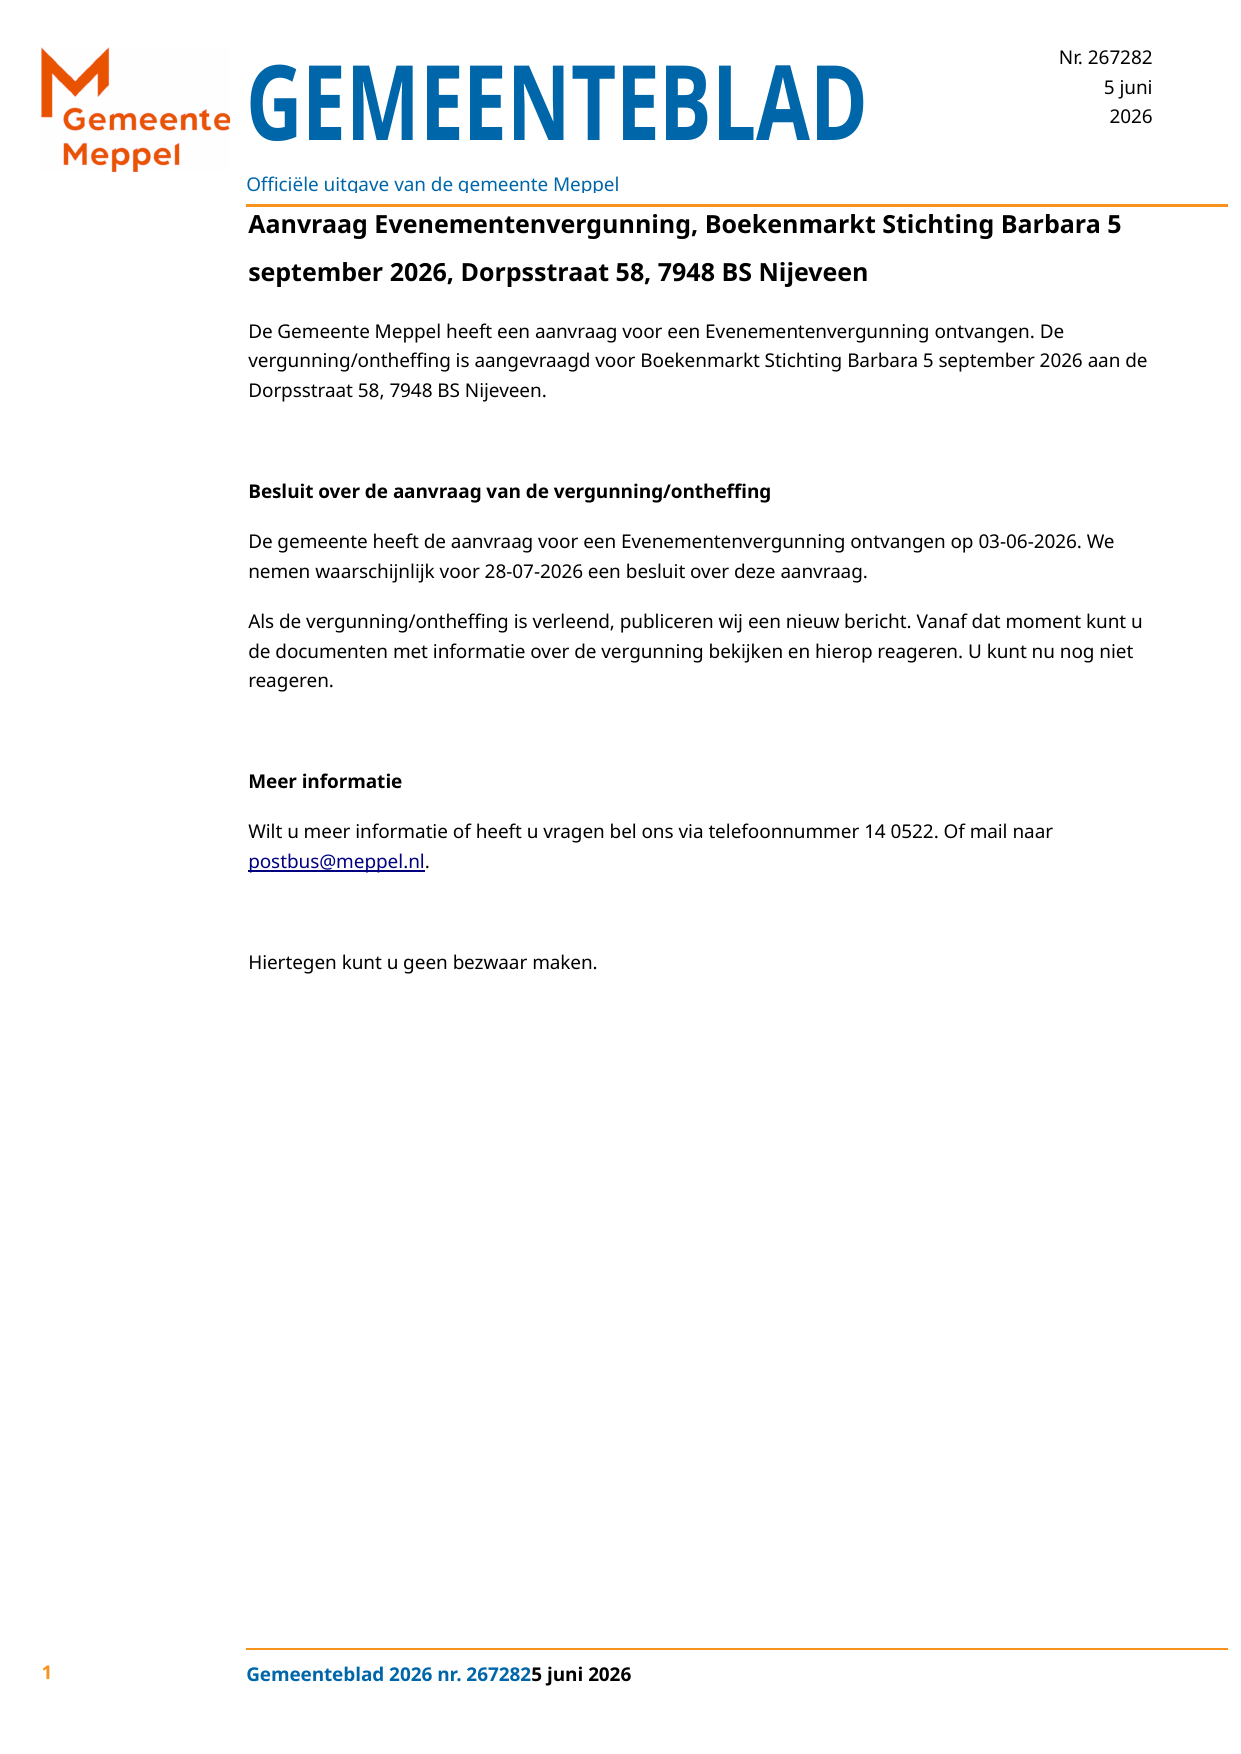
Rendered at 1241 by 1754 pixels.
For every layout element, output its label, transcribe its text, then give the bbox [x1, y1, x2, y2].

text Als de vergunning/ontheffing is verleend, publiceren wij een nieuw bericht. Vanaf dat moment kunt u de documenten met informatie over de vergunning bekijken en hierop reageren. U kunt nu nog niet reageren. [248, 608, 1152, 693]
text Hiertegen kunt u geen bezwaar maken. [248, 949, 1152, 975]
text De gemeente heeft de aanvraag voor een Evenementenvergunning ontvangen op 03-06-2026. We nemen waarschijnlijk voor 28-07-2026 een besluit over deze aanvraag. [248, 528, 1152, 584]
text Wilt u meer informatie of heeft u vragen bel ons via telefoonnummer 14 0522. Of mail naar postbus@meppel.nl. [248, 819, 1152, 874]
text Besluit over de aanvraag van de vergunning/ontheffing [248, 478, 1152, 504]
text De Gemeente Meppel heeft een aanvraag voor een Evenementenvergunning ontvangen. De vergunning/ontheffing is aangevraagd voor Boekenmarkt Stichting Barbara 5 september 2026 aan de Dorpsstraat 58, 7948 BS Nijeveen. [248, 318, 1152, 403]
text Aanvraag Evenementenvergunning, Boekenmarkt Stichting Barbara 5 september 2026, Dorpsstraat 58, 7948 BS Nijeveen [248, 207, 1152, 288]
text Meer informatie [248, 768, 1152, 794]
picture [41, 47, 231, 172]
